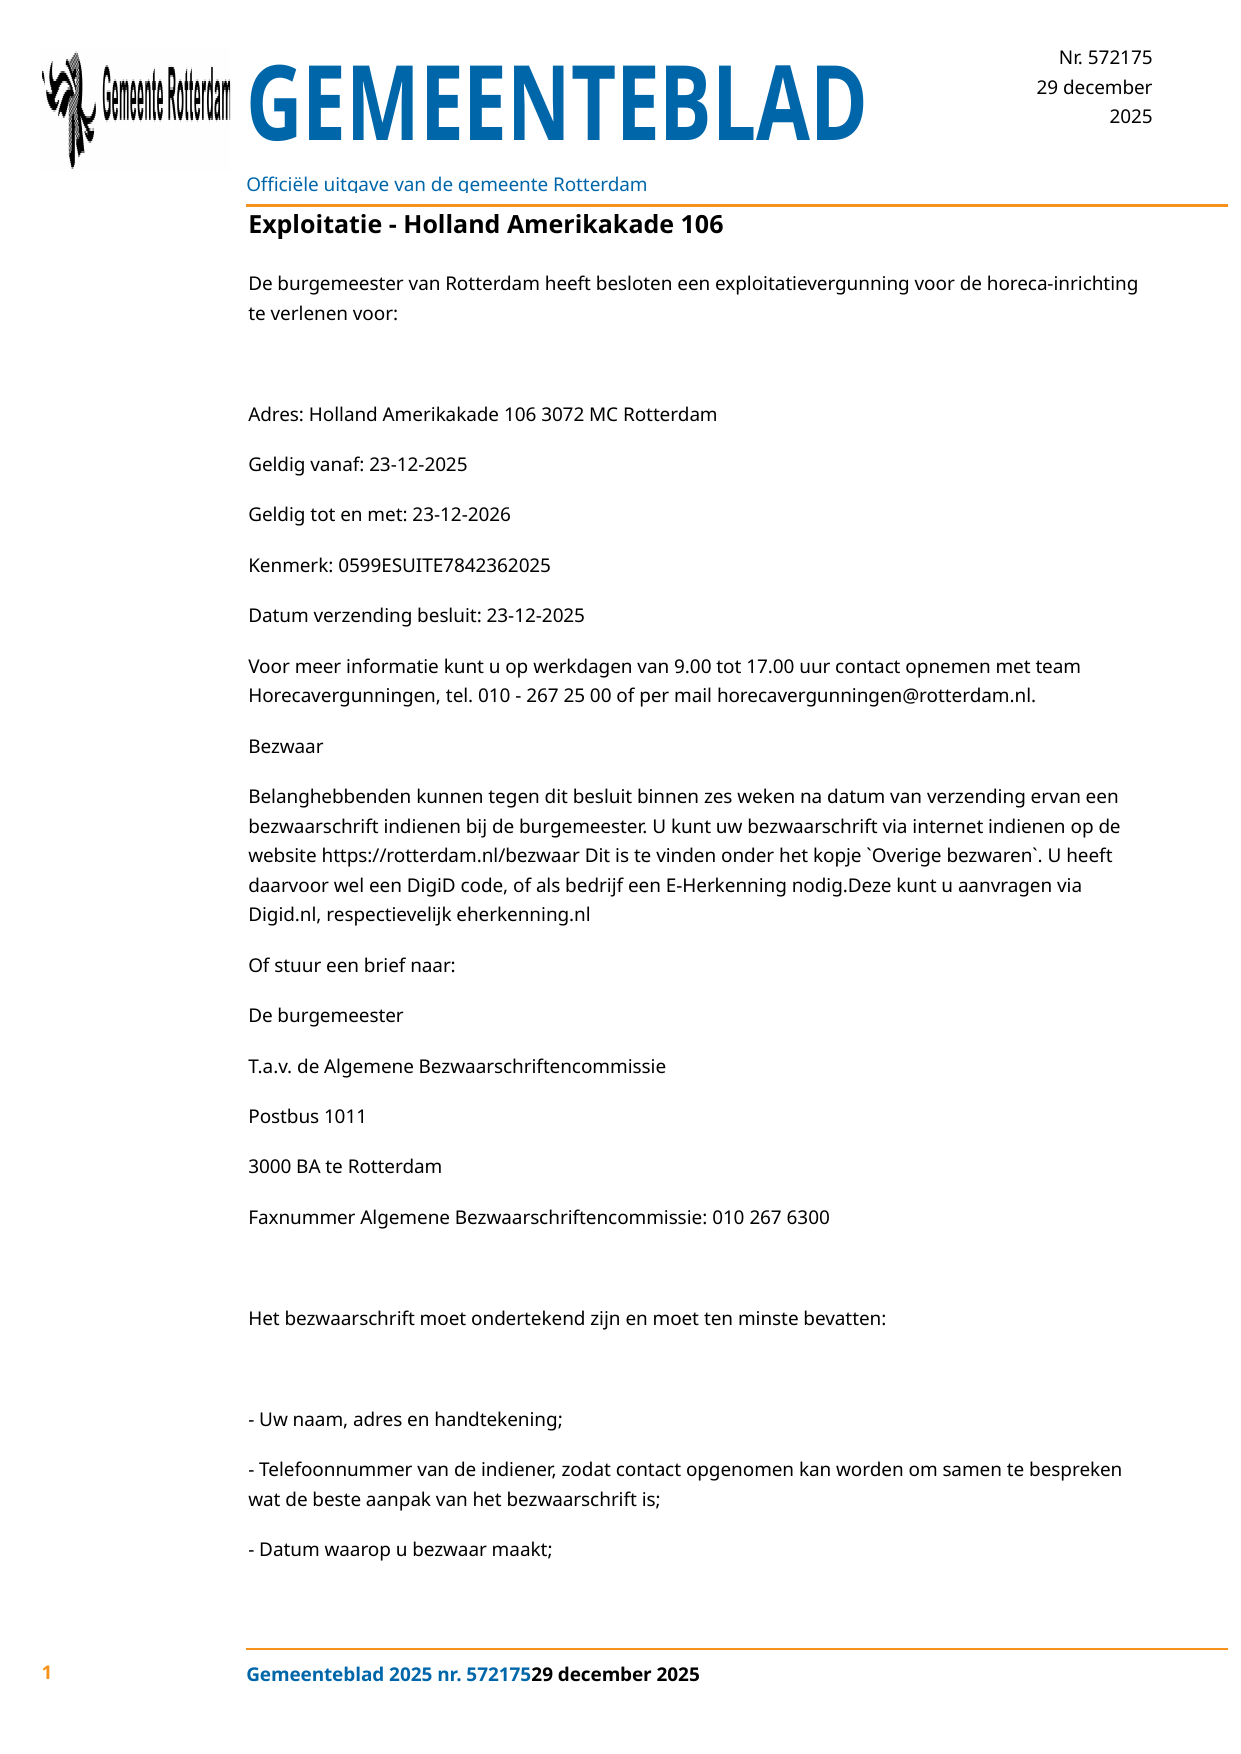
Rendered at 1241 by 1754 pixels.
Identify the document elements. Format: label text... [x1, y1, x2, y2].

text De burgemeester van Rotterdam heeft besloten een exploitatievergunning voor de horeca-inrichting te verlenen voor: [248, 270, 1152, 326]
text Geldig tot en met: 23-12-2026 [248, 502, 1152, 527]
text T.a.v. de Algemene Bezwaarschriftencommissie [248, 1053, 1152, 1078]
text De burgemeester [248, 1002, 1152, 1028]
text - Datum waarop u bezwaar maakt; [248, 1536, 1152, 1562]
text Postbus 1011 [248, 1103, 1152, 1129]
text Exploitatie - Holland Amerikakade 106 [248, 207, 1152, 241]
picture [41, 47, 231, 172]
text Voor meer informatie kunt u op werkdagen van 9.00 tot 17.00 uur contact opnemen met team Horecavergunningen, tel. 010 - 267 25 00 of per mail horecavergunningen@rotterdam.nl. [248, 653, 1152, 708]
text Het bezwaarschrift moet ondertekend zijn en moet ten minste bevatten: [248, 1305, 1152, 1331]
text Belanghebbenden kunnen tegen dit besluit binnen zes weken na datum van verzending ervan een bezwaarschrift indienen bij de burgemeester. U kunt uw bezwaarschrift via internet indienen op de website https://rotterdam.nl/bezwaar Dit is te vinden onder het kopje `Overige bezwaren`. U heeft daarvoor wel een DigiD code, of als bedrijf een E-Herkenning nodig.Deze kunt u aanvragen via Digid.nl, respectievelijk eherkenning.nl [248, 783, 1152, 927]
text - Uw naam, adres en handtekening; [248, 1406, 1152, 1431]
text Kenmerk: 0599ESUITE7842362025 [248, 552, 1152, 578]
text - Telefoonnummer van de indiener, zodat contact opgenomen kan worden om samen te bespreken wat de beste aanpak van het bezwaarschrift is; [248, 1456, 1152, 1511]
text Datum verzending besluit: 23-12-2025 [248, 602, 1152, 628]
text 3000 BA te Rotterdam [248, 1154, 1152, 1179]
text Bezwaar [248, 733, 1152, 758]
text Of stuur een brief naar: [248, 952, 1152, 978]
text Faxnummer Algemene Bezwaarschriftencommissie: 010 267 6300 [248, 1204, 1152, 1230]
text Geldig vanaf: 23-12-2025 [248, 451, 1152, 477]
text Adres: Holland Amerikakade 106 3072 MC Rotterdam [248, 401, 1152, 426]
